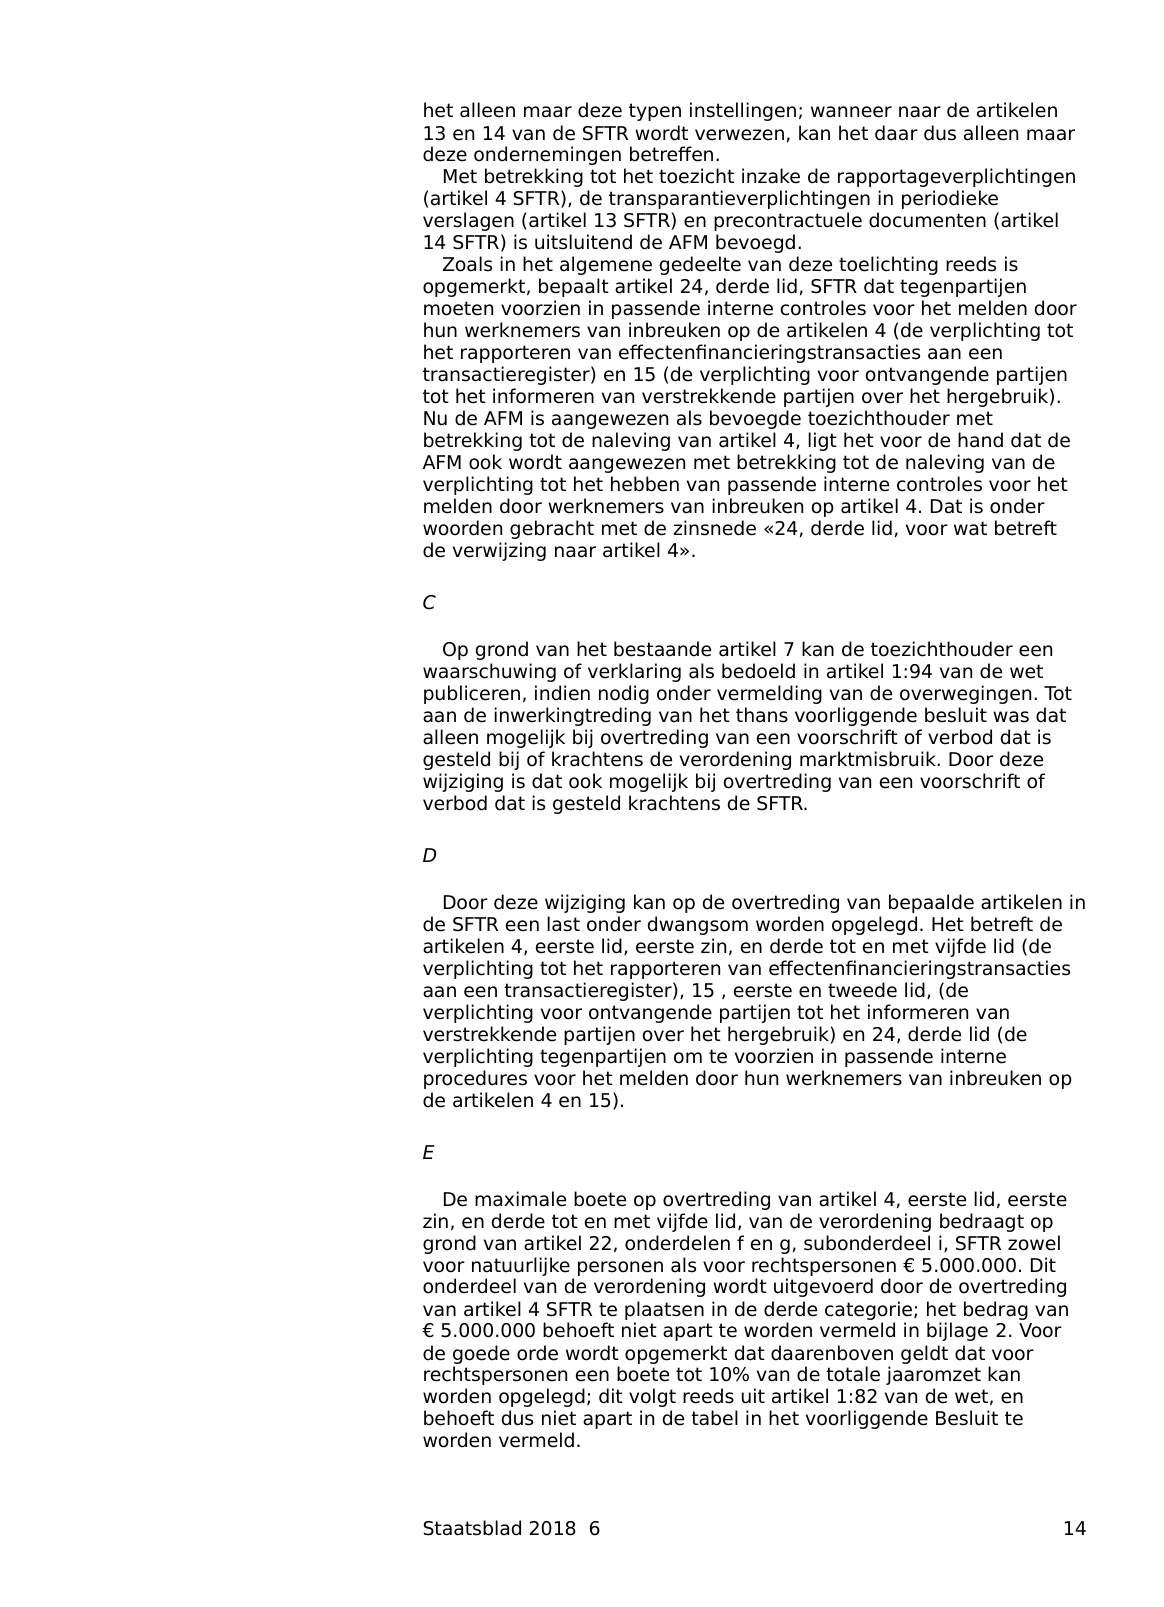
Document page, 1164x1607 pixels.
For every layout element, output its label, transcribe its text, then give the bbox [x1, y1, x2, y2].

text Zoals in het algemene gedeelte van deze toelichting reeds is opgemerkt, bepaalt artikel 24, derde lid, SFTR dat tegenpartijen moeten voorzien in passende interne controles voor het melden door hun werknemers van inbreuken op de artikelen 4 (de verplichting tot het rapporteren van effectenfinancieringstransacties aan een transactieregister) en 15 (de verplichting voor ontvangende partijen tot het informeren van verstrekkende partijen over het hergebruik). Nu de AFM is aangewezen als bevoegde toezichthouder met betrekking tot de naleving van artikel 4, ligt het voor de hand dat de AFM ook wordt aangewezen met betrekking tot de naleving van de verplichting tot het hebben van passende interne controles voor het melden door werknemers van inbreuken op artikel 4. Dat is onder woorden gebracht met de zinsnede «24, derde lid, voor wat betreft de verwijzing naar artikel 4». [422, 254, 1087, 562]
text De maximale boete op overtreding van artikel 4, eerste lid, eerste zin, en derde tot en met vijfde lid, van de verordening bedraagt op grond van artikel 22, onderdelen f en g, subonderdeel i, SFTR zowel voor natuurlijke personen als voor rechtspersonen € 5.000.000. Dit onderdeel van de verordening wordt uitgevoerd door de overtreding van artikel 4 SFTR te plaatsen in de derde categorie; het bedrag van € 5.000.000 behoeft niet apart te worden vermeld in bijlage 2. Voor de goede orde wordt opgemerkt dat daarenboven geldt dat voor rechtspersonen een boete tot 10% van de totale jaaromzet kan worden opgelegd; dit volgt reeds uit artikel 1:82 van de wet, en behoeft dus niet apart in de tabel in het voorliggende Besluit te worden vermeld. [422, 1188, 1087, 1452]
text Door deze wijziging kan op de overtreding van bepaalde artikelen in de SFTR een last onder dwangsom worden opgelegd. Het betreft de artikelen 4, eerste lid, eerste zin, en derde tot en met vijfde lid (de verplichting tot het rapporteren van effectenfinancieringstransacties aan een transactieregister), 15 , eerste en tweede lid, (de verplichting voor ontvangende partijen tot het informeren van verstrekkende partijen over het hergebruik) en 24, derde lid (de verplichting tegenpartijen om te voorzien in passende interne procedures voor het melden door hun werknemers van inbreuken op de artikelen 4 en 15). [422, 892, 1087, 1112]
subtitle C [422, 592, 1087, 614]
text Op grond van het bestaande artikel 7 kan de toezichthouder een waarschuwing of verklaring als bedoeld in artikel 1:94 van de wet publiceren, indien nodig onder vermelding van de overwegingen. Tot aan de inwerkingtreding van het thans voorliggende besluit was dat alleen mogelijk bij overtreding van een voorschrift of verbod dat is gesteld bij of krachtens de verordening marktmisbruik. Door deze wijziging is dat ook mogelijk bij overtreding van een voorschrift of verbod dat is gesteld krachtens de SFTR. [422, 639, 1087, 815]
subtitle D [422, 845, 1087, 867]
text Met betrekking tot het toezicht inzake de rapportageverplichtingen (artikel 4 SFTR), de transparantieverplichtingen in periodieke verslagen (artikel 13 SFTR) en precontractuele documenten (artikel 14 SFTR) is uitsluitend de AFM bevoegd. [422, 166, 1087, 254]
text het alleen maar deze typen instellingen; wanneer naar de artikelen 13 en 14 van de SFTR wordt verwezen, kan het daar dus alleen maar deze ondernemingen betreffen. [422, 100, 1087, 166]
subtitle E [422, 1142, 1087, 1163]
